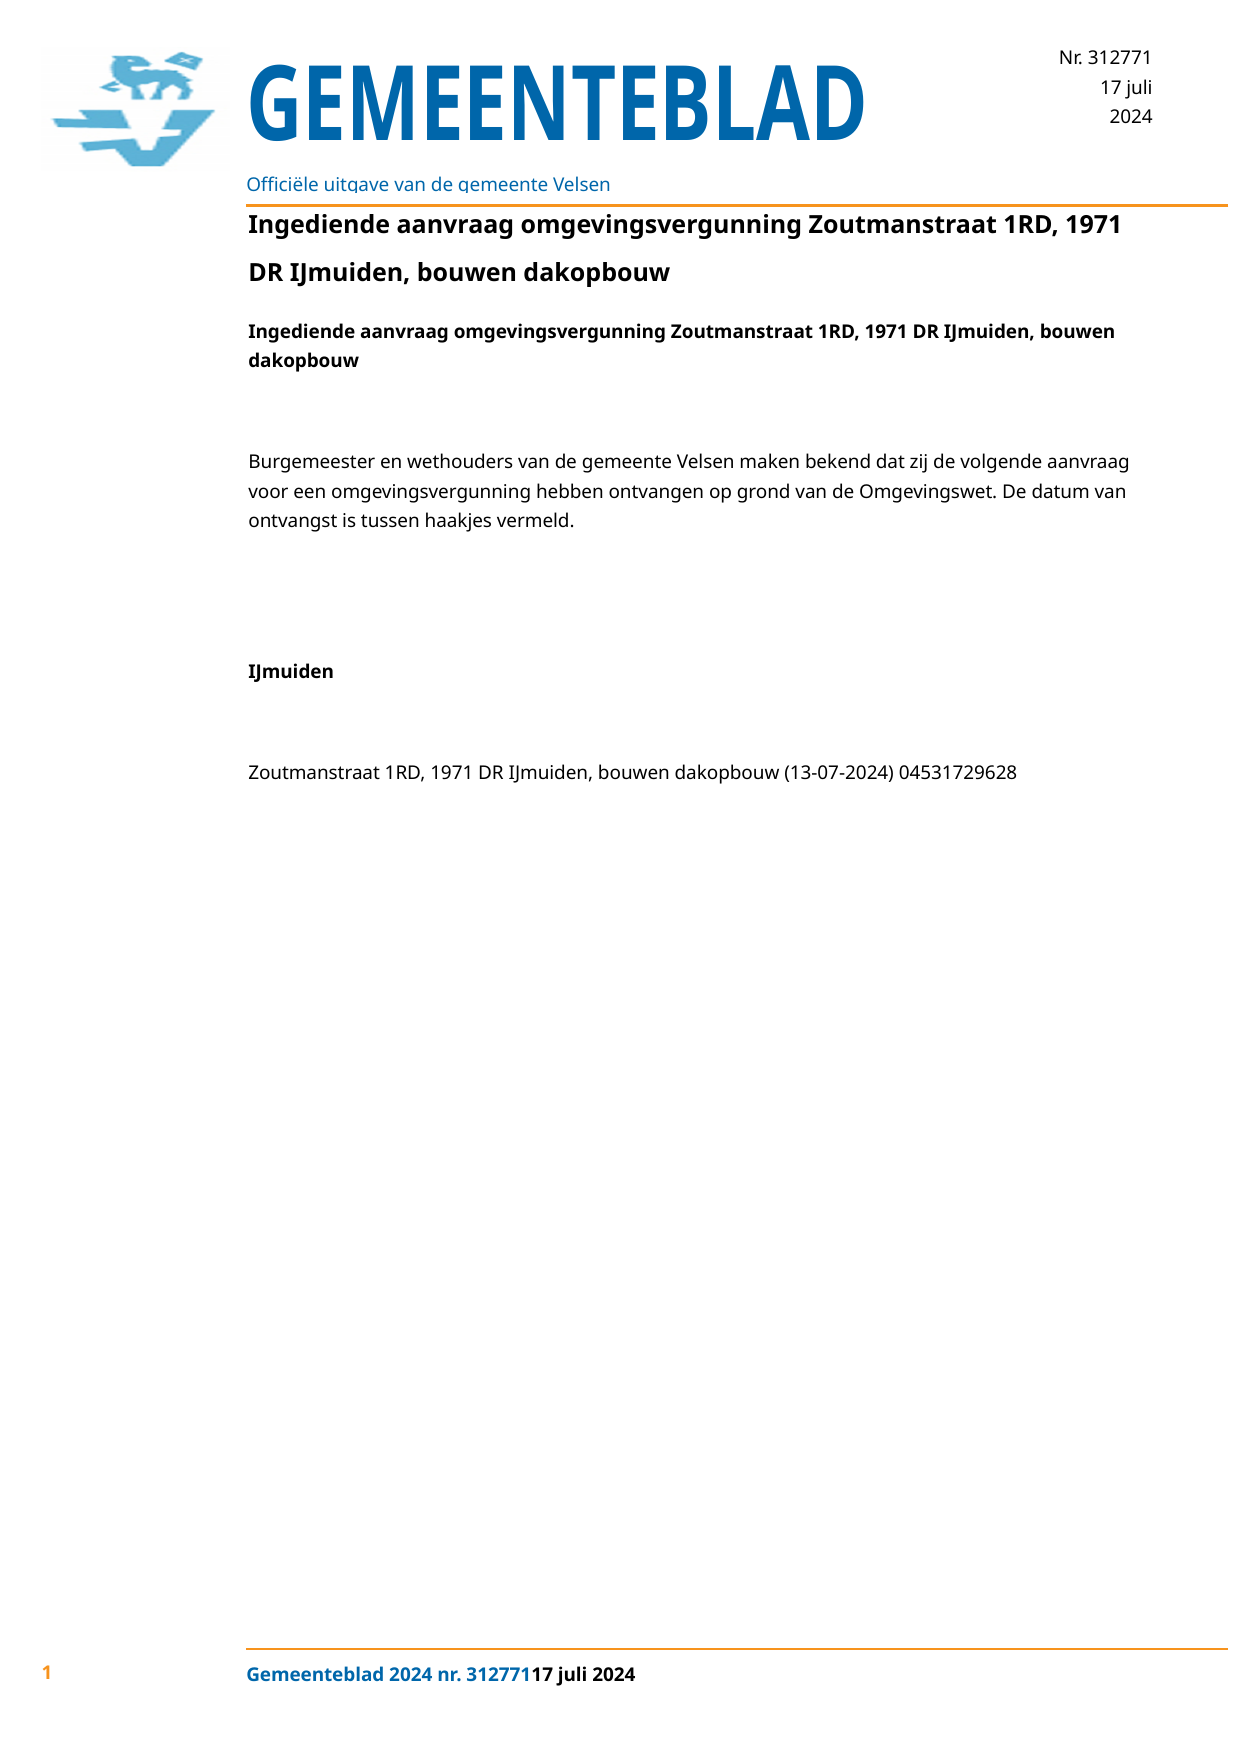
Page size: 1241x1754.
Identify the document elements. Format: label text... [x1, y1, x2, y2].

text Ingediende aanvraag omgevingsvergunning Zoutmanstraat 1RD, 1971 DR IJmuiden, bouwen dakopbouw [248, 318, 1152, 373]
picture [41, 47, 231, 172]
text Burgemeester en wethouders van de gemeente Velsen maken bekend dat zij de volgende aanvraag voor een omgevingsvergunning hebben ontvangen op grond van de Omgevingswet. De datum van ontvangst is tussen haakjes vermeld. [248, 448, 1152, 533]
text Ingediende aanvraag omgevingsvergunning Zoutmanstraat 1RD, 1971 DR IJmuiden, bouwen dakopbouw [248, 207, 1152, 288]
text IJmuiden [248, 659, 1152, 684]
text Zoutmanstraat 1RD, 1971 DR IJmuiden, bouwen dakopbouw (13-07-2024) 04531729628 [248, 759, 1152, 785]
